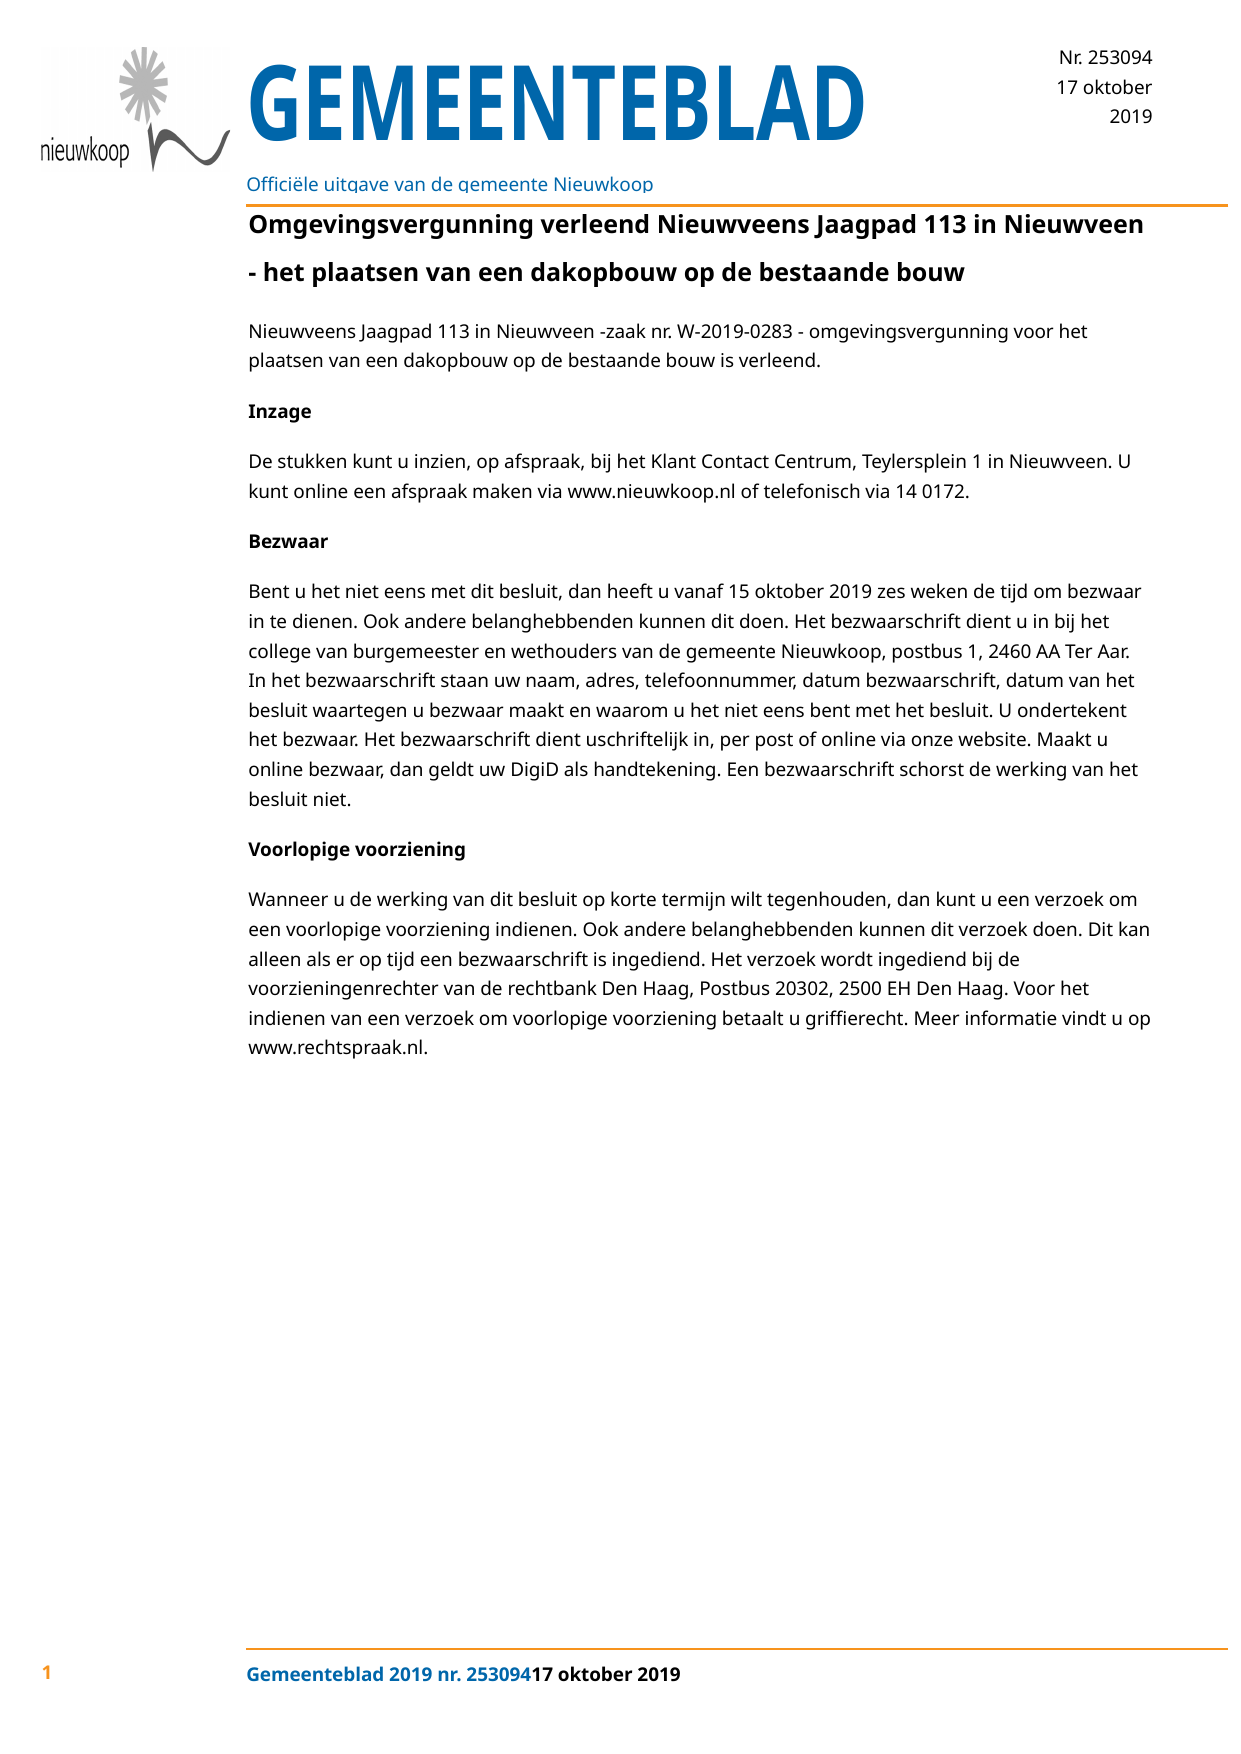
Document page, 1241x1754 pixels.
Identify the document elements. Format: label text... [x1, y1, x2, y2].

text Nieuwveens Jaagpad 113 in Nieuwveen -zaak nr. W-2019-0283 - omgevingsvergunning voor het plaatsen van een dakopbouw op de bestaande bouw is verleend. [248, 318, 1152, 373]
text De stukken kunt u inzien, op afspraak, bij het Klant Contact Centrum, Teylersplein 1 in Nieuwveen. U kunt online een afspraak maken via www.nieuwkoop.nl of telefonisch via 14 0172. [248, 448, 1152, 504]
text Voorlopige voorziening [248, 836, 1152, 862]
picture [41, 47, 231, 172]
text Inzage [248, 398, 1152, 424]
text Omgevingsvergunning verleend Nieuwveens Jaagpad 113 in Nieuwveen - het plaatsen van een dakopbouw op de bestaande bouw [248, 207, 1152, 288]
text Wanneer u de werking van dit besluit op korte termijn wilt tegenhouden, dan kunt u een verzoek om een voorlopige voorziening indienen. Ook andere belanghebbenden kunnen dit verzoek doen. Dit kan alleen als er op tijd een bezwaarschrift is ingediend. Het verzoek wordt ingediend bij de voorzieningenrechter van de rechtbank Den Haag, Postbus 20302, 2500 EH Den Haag. Voor het indienen van een verzoek om voorlopige voorziening betaalt u griffierecht. Meer informatie vindt u op www.rechtspraak.nl. [248, 887, 1152, 1060]
text Bezwaar [248, 528, 1152, 554]
text Bent u het niet eens met dit besluit, dan heeft u vanaf 15 oktober 2019 zes weken de tijd om bezwaar in te dienen. Ook andere belanghebbenden kunnen dit doen. Het bezwaarschrift dient u in bij het college van burgemeester en wethouders van de gemeente Nieuwkoop, postbus 1, 2460 AA Ter Aar. In het bezwaarschrift staan uw naam, adres, telefoonnummer, datum bezwaarschrift, datum van het besluit waartegen u bezwaar maakt en waarom u het niet eens bent met het besluit. U ondertekent het bezwaar. Het bezwaarschrift dient uschriftelijk in, per post of online via onze website. Maakt u online bezwaar, dan geldt uw DigiD als handtekening. Een bezwaarschrift schorst de werking van het besluit niet. [248, 579, 1152, 812]
